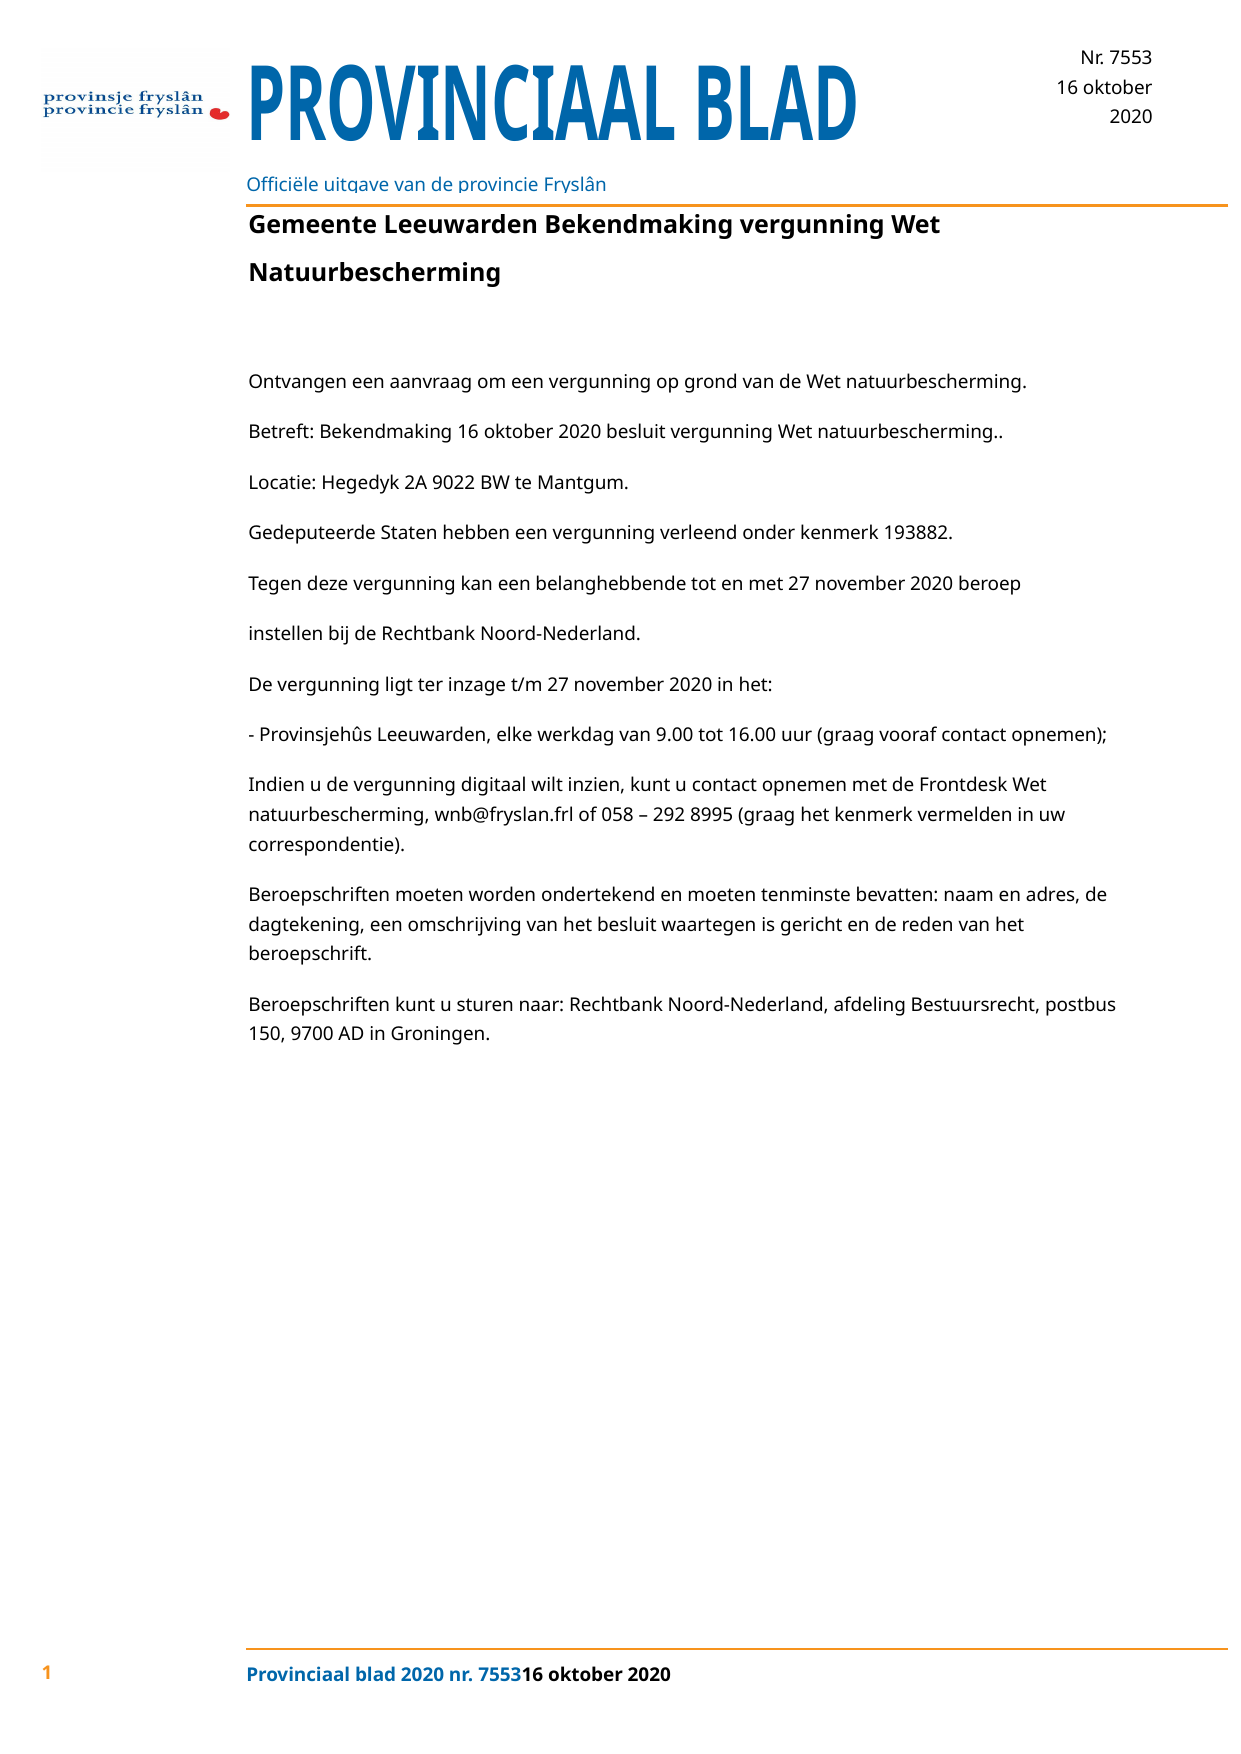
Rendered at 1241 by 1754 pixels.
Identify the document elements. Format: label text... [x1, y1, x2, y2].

picture [41, 47, 231, 172]
text Tegen deze vergunning kan een belanghebbende tot en met 27 november 2020 beroep [248, 570, 1152, 596]
text Gedeputeerde Staten hebben een vergunning verleend onder kenmerk 193882. [248, 519, 1152, 545]
text Indien u de vergunning digitaal wilt inzien, kunt u contact opnemen met de Frontdesk Wet natuurbescherming, wnb@fryslan.frl of 058 – 292 8995 (graag het kenmerk vermelden in uw correspondentie). [248, 772, 1152, 857]
text Locatie: Hegedyk 2A 9022 BW te Mantgum. [248, 469, 1152, 495]
text Beroepschriften kunt u sturen naar: Rechtbank Noord-Nederland, afdeling Bestuursrecht, postbus 150, 9700 AD in Groningen. [248, 991, 1152, 1046]
text - Provinsjehûs Leeuwarden, elke werkdag van 9.00 tot 16.00 uur (graag vooraf contact opnemen); [248, 721, 1152, 747]
text Betreft: Bekendmaking 16 oktober 2020 besluit vergunning Wet natuurbescherming.. [248, 419, 1152, 444]
text Beroepschriften moeten worden ondertekend en moeten tenminste bevatten: naam en adres, de dagtekening, een omschrijving van het besluit waartegen is gericht en de reden van het beroepschrift. [248, 881, 1152, 966]
text instellen bij de Rechtbank Noord-Nederland. [248, 620, 1152, 646]
text De vergunning ligt ter inzage t/m 27 november 2020 in het: [248, 671, 1152, 697]
text Ontvangen een aanvraag om een vergunning op grond van de Wet natuurbescherming. [248, 368, 1152, 394]
text Gemeente Leeuwarden Bekendmaking vergunning Wet Natuurbescherming [248, 207, 1152, 288]
